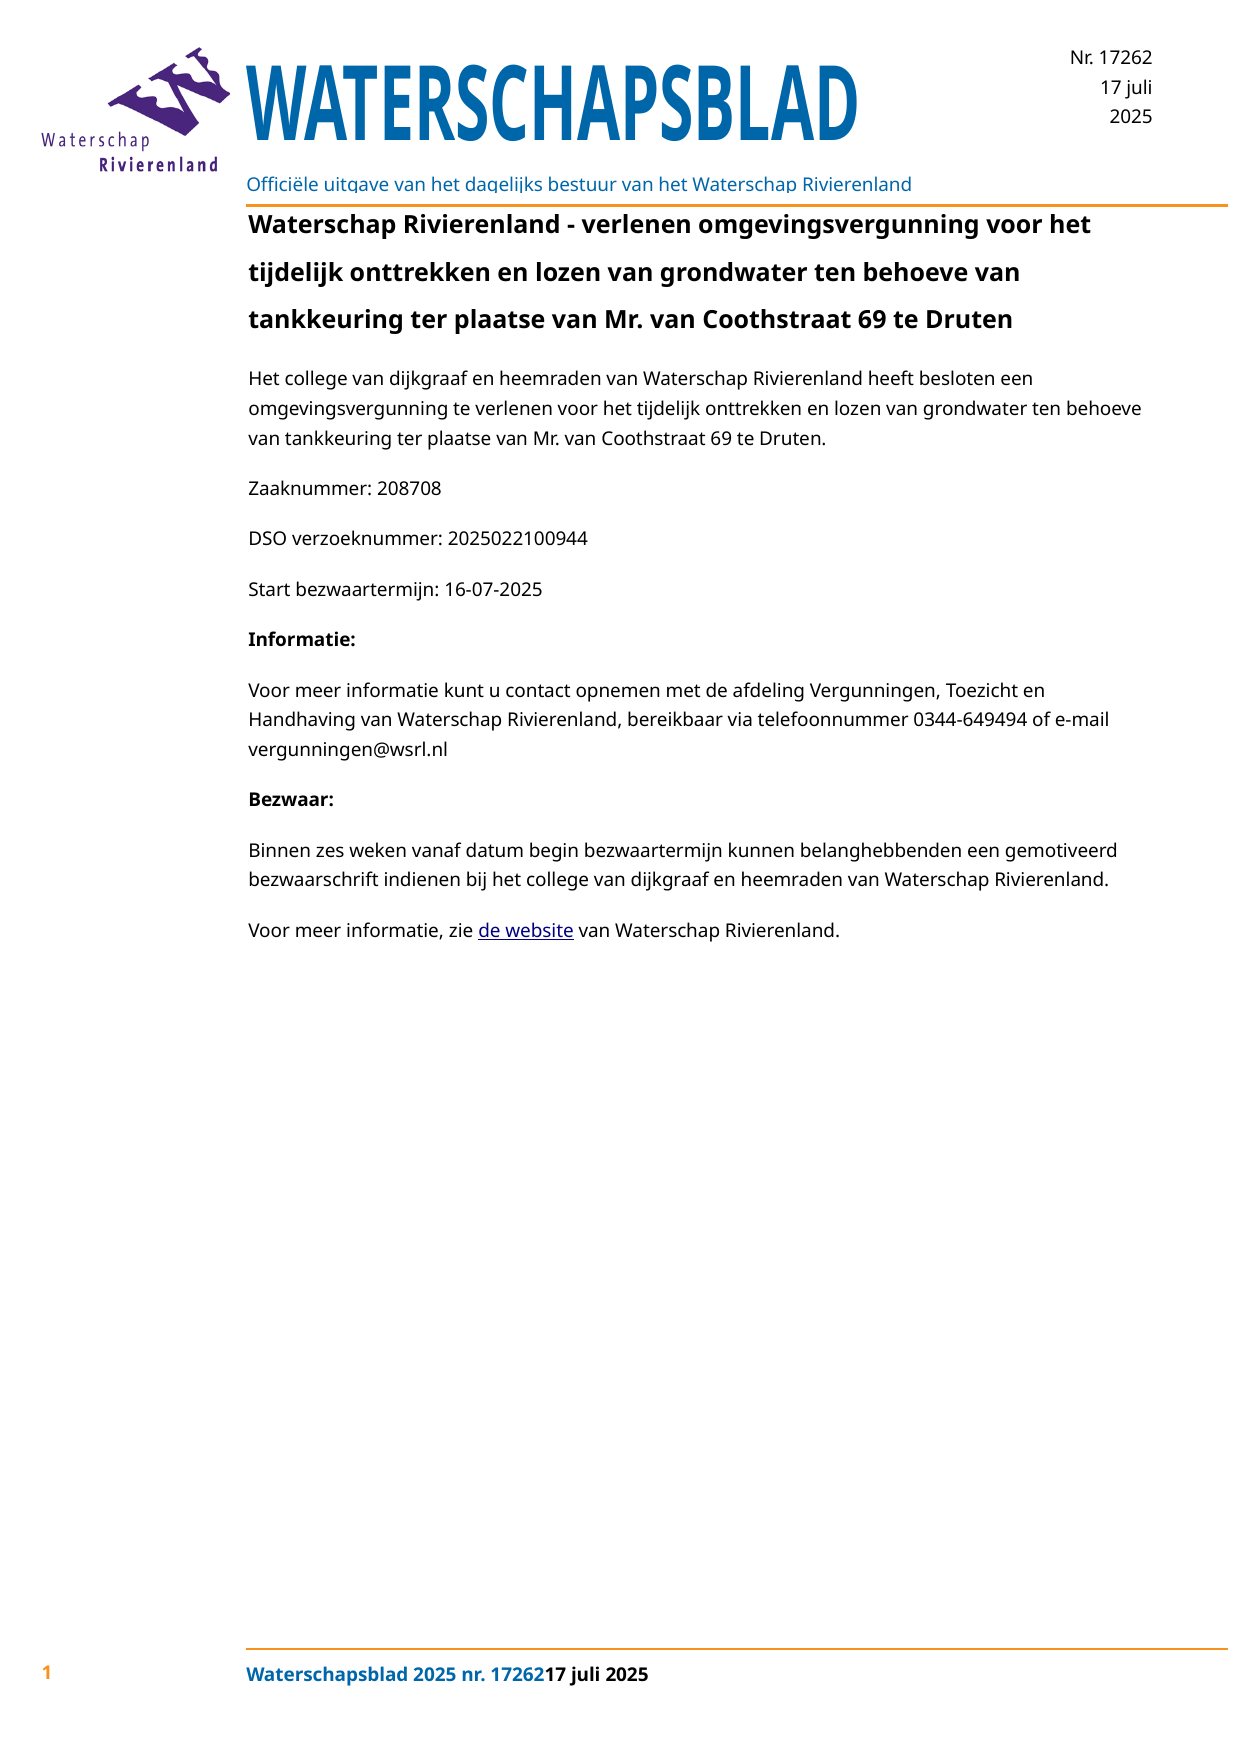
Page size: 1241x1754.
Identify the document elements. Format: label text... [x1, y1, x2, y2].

text Het college van dijkgraaf en heemraden van Waterschap Rivierenland heeft besloten een omgevingsvergunning te verlenen voor het tijdelijk onttrekken en lozen van grondwater ten behoeve van tankkeuring ter plaatse van Mr. van Coothstraat 69 te Druten. [248, 366, 1152, 450]
text Waterschap Rivierenland - verlenen omgevingsvergunning voor het tijdelijk onttrekken en lozen van grondwater ten behoeve van tankkeuring ter plaatse van Mr. van Coothstraat 69 te Druten [248, 207, 1152, 336]
text Voor meer informatie, zie de website van Waterschap Rivierenland. [248, 917, 1152, 942]
picture [41, 47, 231, 172]
text Voor meer informatie kunt u contact opnemen met de afdeling Vergunningen, Toezicht en Handhaving van Waterschap Rivierenland, bereikbaar via telefoonnummer 0344-649494 of e-mail vergunningen@wsrl.nl [248, 677, 1152, 762]
text Binnen zes weken vanaf datum begin bezwaartermijn kunnen belanghebbenden een gemotiveerd bezwaarschrift indienen bij het college van dijkgraaf en heemraden van Waterschap Rivierenland. [248, 837, 1152, 892]
text Bezwaar: [248, 786, 1152, 812]
text Informatie: [248, 626, 1152, 652]
text Start bezwaartermijn: 16-07-2025 [248, 576, 1152, 602]
text DSO verzoeknummer: 2025022100944 [248, 526, 1152, 551]
text Zaaknummer: 208708 [248, 475, 1152, 501]
